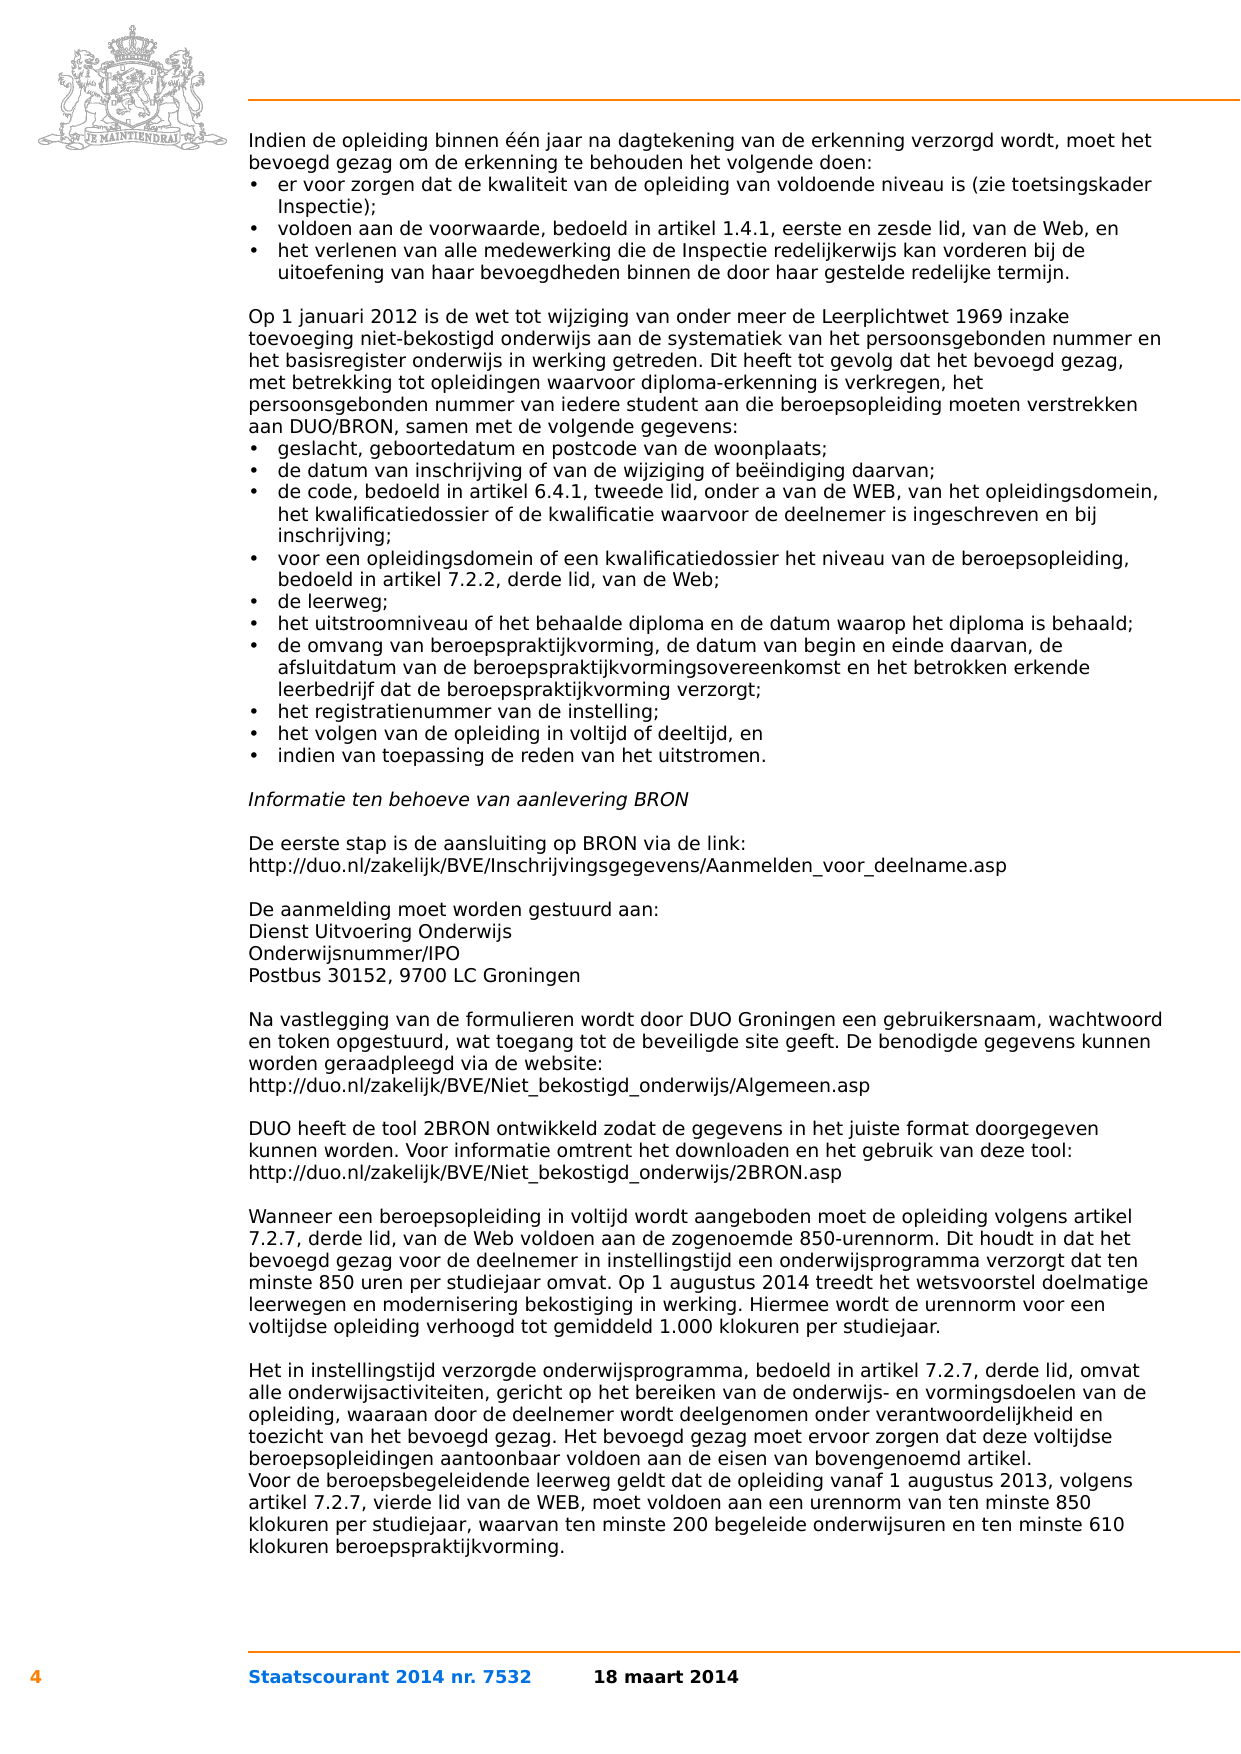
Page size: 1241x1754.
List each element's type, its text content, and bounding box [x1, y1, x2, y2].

text DUO heeft de tool 2BRON ontwikkeld zodat de gegevens in het juiste format doorgegeven kunnen worden. Voor informatie omtrent het downloaden en het gebruik van deze tool: [248, 1118, 1163, 1162]
text Voor de beroepsbegeleidende leerweg geldt dat de opleiding vanaf 1 augustus 2013, volgens artikel 7.2.7, vierde lid van de WEB, moet voldoen aan een urennorm van ten minste 850 klokuren per studiejaar, waarvan ten minste 200 begeleide onderwijsuren en ten minste 610 klokuren beroepspraktijkvorming. [248, 1470, 1163, 1558]
text Wanneer een beroepsopleiding in voltijd wordt aangeboden moet de opleiding volgens artikel 7.2.7, derde lid, van de Web voldoen aan de zogenoemde 850-urennorm. Dit houdt in dat het bevoegd gezag voor de deelnemer in instellingstijd een onderwijsprogramma verzorgt dat ten minste 850 uren per studiejaar omvat. Op 1 augustus 2014 treedt het wetsvoorstel doelmatige leerwegen en modernisering bekostiging in werking. Hiermee wordt de urennorm voor een voltijdse opleiding verhoogd tot gemiddeld 1.000 klokuren per studiejaar. [248, 1206, 1163, 1338]
text • het uitstroomniveau of het behaalde diploma en de datum waarop het diploma is behaald; [248, 613, 1163, 635]
text Na vastlegging van de formulieren wordt door DUO Groningen een gebruikersnaam, wachtwoord en token opgestuurd, wat toegang tot de beveiligde site geeft. De benodigde gegevens kunnen worden geraadpleegd via de website: [248, 1008, 1163, 1074]
text De eerste stap is de aansluiting op BRON via de link: [248, 833, 1163, 855]
text Indien de opleiding binnen één jaar na dagtekening van de erkenning verzorgd wordt, moet het bevoegd gezag om de erkenning te behouden het volgende doen: [248, 130, 1163, 174]
text • het registratienummer van de instelling; [248, 701, 1163, 723]
text • de datum van inschrijving of van de wijziging of beëindiging daarvan; [248, 459, 1163, 481]
text • het volgen van de opleiding in voltijd of deeltijd, en [248, 723, 1163, 745]
text • de leerweg; [248, 591, 1163, 613]
text http://duo.nl/zakelijk/BVE/Inschrijvingsgegevens/Aanmelden_voor_deelname.asp [248, 855, 1163, 877]
text • indien van toepassing de reden van het uitstromen. [248, 745, 1163, 767]
subtitle Informatie ten behoeve van aanlevering BRON [248, 789, 1163, 811]
picture [38, 25, 227, 150]
text • er voor zorgen dat de kwaliteit van de opleiding van voldoende niveau is (zie toetsingskader Inspectie); [248, 174, 1163, 218]
text Het in instellingstijd verzorgde onderwijsprogramma, bedoeld in artikel 7.2.7, derde lid, omvat alle onderwijsactiviteiten, gericht op het bereiken van de onderwijs- en vormingsdoelen van de opleiding, waaraan door de deelnemer wordt deelgenomen onder verantwoordelijkheid en toezicht van het bevoegd gezag. Het bevoegd gezag moet ervoor zorgen dat deze voltijdse beroepsopleidingen aantoonbaar voldoen aan de eisen van bovengenoemd artikel. [248, 1360, 1163, 1470]
text • de code, bedoeld in artikel 6.4.1, tweede lid, onder a van de WEB, van het opleidingsdomein, het kwalificatiedossier of de kwalificatie waarvoor de deelnemer is ingeschreven en bij inschrijving; [248, 481, 1163, 547]
text http://duo.nl/zakelijk/BVE/Niet_bekostigd_onderwijs/2BRON.asp [248, 1162, 1163, 1184]
text • het verlenen van alle medewerking die de Inspectie redelijkerwijs kan vorderen bij de uitoefening van haar bevoegdheden binnen de door haar gestelde redelijke termijn. [248, 240, 1163, 284]
text De aanmelding moet worden gestuurd aan: [248, 899, 1163, 921]
text • de omvang van beroepspraktijkvorming, de datum van begin en einde daarvan, de afsluitdatum van de beroepspraktijkvormingsovereenkomst en het betrokken erkende leerbedrijf dat de beroepspraktijkvorming verzorgt; [248, 635, 1163, 701]
text • voldoen aan de voorwaarde, bedoeld in artikel 1.4.1, eerste en zesde lid, van de Web, en [248, 218, 1163, 240]
text Dienst Uitvoering Onderwijs [248, 921, 1163, 943]
text • voor een opleidingsdomein of een kwalificatiedossier het niveau van de beroepsopleiding, bedoeld in artikel 7.2.2, derde lid, van de Web; [248, 547, 1163, 591]
text Onderwijsnummer/IPO [248, 943, 1163, 965]
text Op 1 januari 2012 is de wet tot wijziging van onder meer de Leerplichtwet 1969 inzake toevoeging niet-bekostigd onderwijs aan de systematiek van het persoonsgebonden nummer en het basisregister onderwijs in werking getreden. Dit heeft tot gevolg dat het bevoegd gezag, met betrekking tot opleidingen waarvoor diploma-erkenning is verkregen, het persoonsgebonden nummer van iedere student aan die beroepsopleiding moeten verstrekken aan DUO/BRON, samen met de volgende gegevens: [248, 306, 1163, 437]
text • geslacht, geboortedatum en postcode van de woonplaats; [248, 437, 1163, 459]
text http://duo.nl/zakelijk/BVE/Niet_bekostigd_onderwijs/Algemeen.asp [248, 1074, 1163, 1096]
text Postbus 30152, 9700 LC Groningen [248, 965, 1163, 987]
